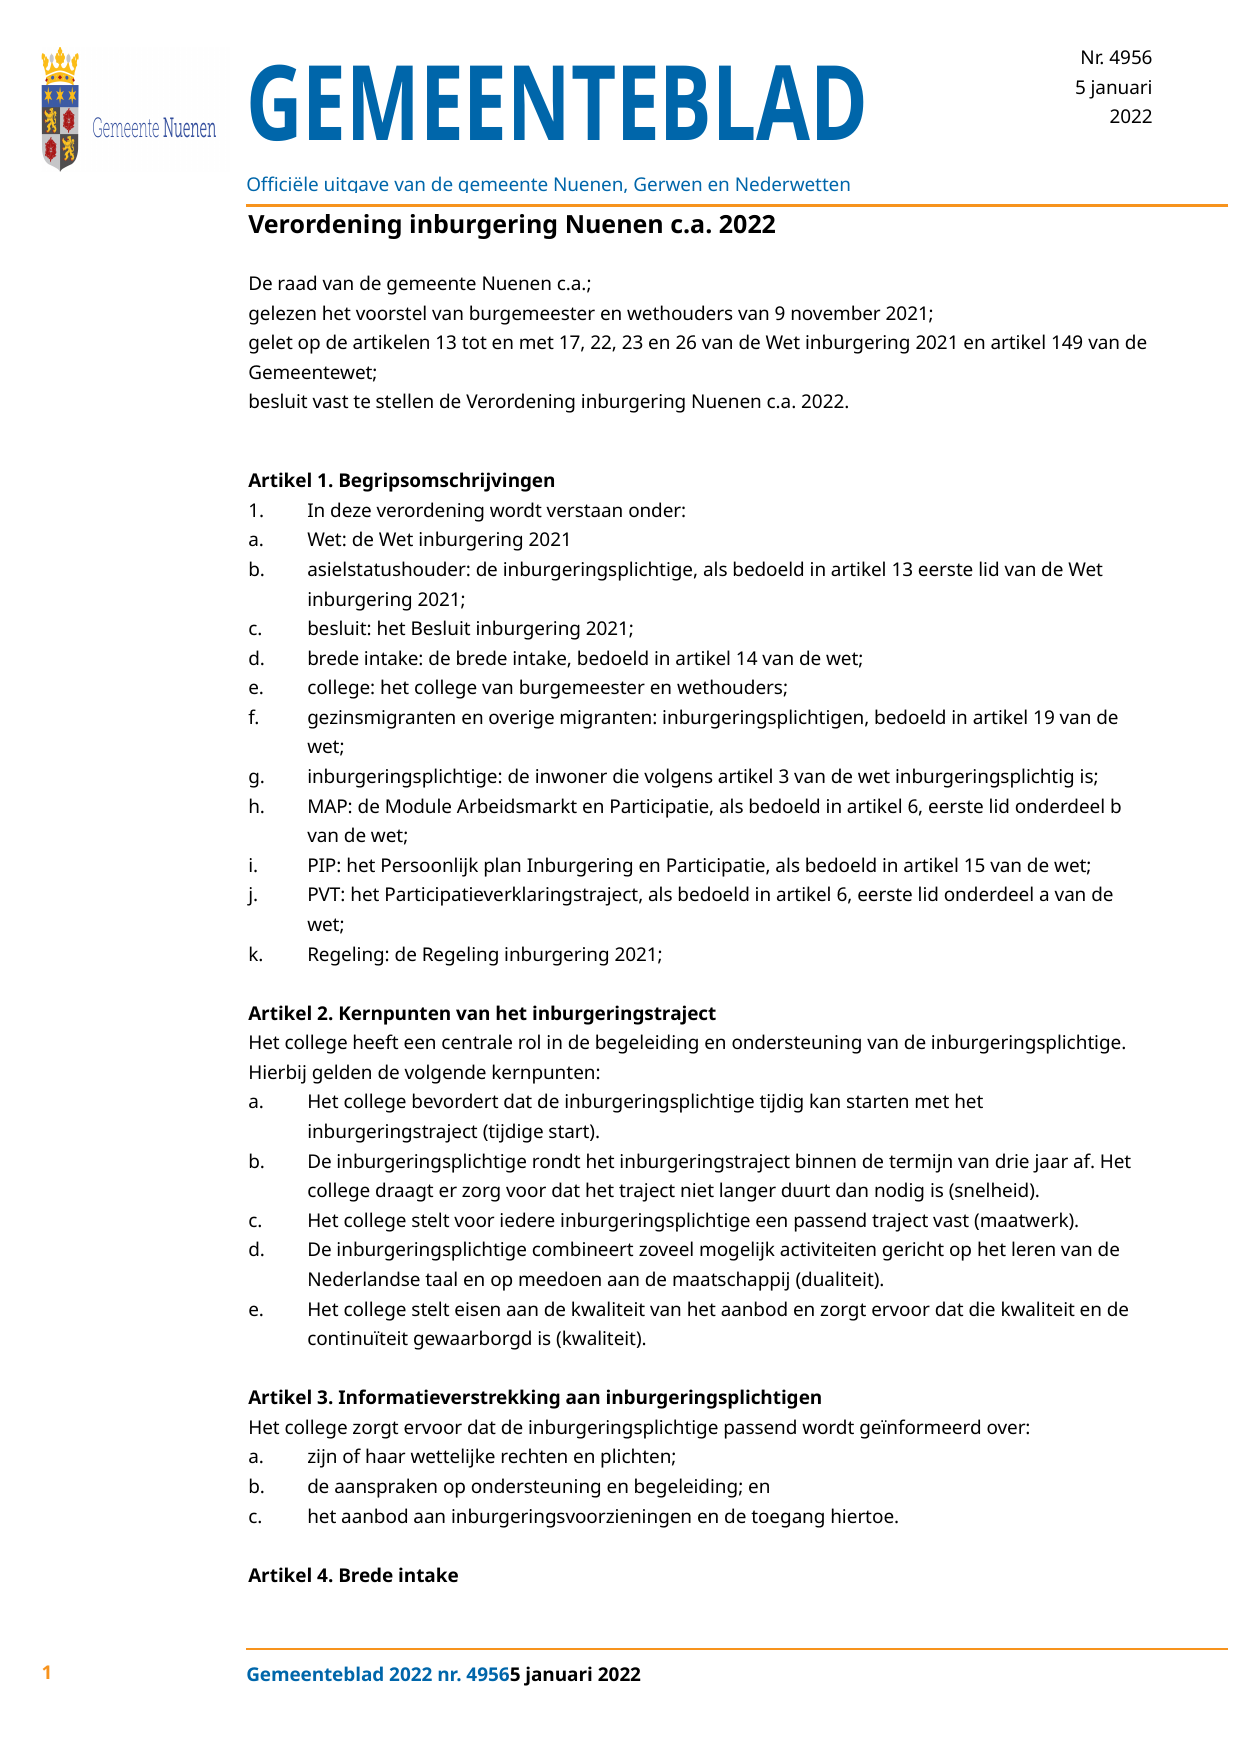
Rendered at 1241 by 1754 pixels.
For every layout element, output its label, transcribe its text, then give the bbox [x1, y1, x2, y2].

text Artikel 4. Brede intake [248, 1562, 1152, 1588]
text gelezen het voorstel van burgemeester en wethouders van 9 november 2021; [248, 300, 1152, 326]
list zijn of haar wettelijke rechten en plichten; [248, 1444, 1152, 1469]
list gezinsmigranten en overige migranten: inburgeringsplichtigen, bedoeld in artikel 19 van de wet; [248, 704, 1152, 759]
picture [41, 47, 231, 172]
text Artikel 1. Begripsomschrijvingen [248, 467, 1152, 493]
list MAP: de Module Arbeidsmarkt en Participatie, als bedoeld in artikel 6, eerste lid onderdeel b van de wet; [248, 793, 1152, 848]
list De inburgeringsplichtige rondt het inburgeringstraject binnen de termijn van drie jaar af. Het college draagt er zorg voor dat het traject niet langer duurt dan nodig is (snelheid). [248, 1148, 1152, 1203]
text Verordening inburgering Nuenen c.a. 2022 [248, 207, 1152, 241]
list Regeling: de Regeling inburgering 2021; [248, 941, 1152, 967]
list besluit: het Besluit inburgering 2021; [248, 615, 1152, 641]
list PVT: het Participatieverklaringstraject, als bedoeld in artikel 6, eerste lid onderdeel a van de wet; [248, 882, 1152, 937]
list de aanspraken op ondersteuning en begeleiding; en [248, 1473, 1152, 1499]
list college: het college van burgemeester en wethouders; [248, 674, 1152, 700]
list De inburgeringsplichtige combineert zoveel mogelijk activiteiten gericht op het leren van de Nederlandse taal en op meedoen aan de maatschappij (dualiteit). [248, 1237, 1152, 1292]
list Het college stelt eisen aan de kwaliteit van het aanbod en zorgt ervoor dat die kwaliteit en de continuïteit gewaarborgd is (kwaliteit). [248, 1296, 1152, 1351]
list PIP: het Persoonlijk plan Inburgering en Participatie, als bedoeld in artikel 15 van de wet; [248, 852, 1152, 878]
text Artikel 2. Kernpunten van het inburgeringstraject [248, 1000, 1152, 1026]
text Artikel 3. Informatieverstrekking aan inburgeringsplichtigen [248, 1384, 1152, 1410]
list asielstatushouder: de inburgeringsplichtige, als bedoeld in artikel 13 eerste lid van de Wet inburgering 2021; [248, 556, 1152, 612]
list Het college stelt voor iedere inburgeringsplichtige een passend traject vast (maatwerk). [248, 1207, 1152, 1233]
list In deze verordening wordt verstaan onder: [248, 497, 1152, 523]
text Het college zorgt ervoor dat de inburgeringsplichtige passend wordt geïnformeerd over: [248, 1414, 1152, 1440]
text besluit vast te stellen de Verordening inburgering Nuenen c.a. 2022. [248, 389, 1152, 414]
list inburgeringsplichtige: de inwoner die volgens artikel 3 van de wet inburgeringsplichtig is; [248, 763, 1152, 789]
text gelet op de artikelen 13 tot en met 17, 22, 23 en 26 van de Wet inburgering 2021 en artikel 149 van de Gemeentewet; [248, 329, 1152, 385]
list brede intake: de brede intake, bedoeld in artikel 14 van de wet; [248, 645, 1152, 671]
text De raad van de gemeente Nuenen c.a.; [248, 270, 1152, 296]
list het aanbod aan inburgeringsvoorzieningen en de toegang hiertoe. [248, 1503, 1152, 1529]
list Het college bevordert dat de inburgeringsplichtige tijdig kan starten met het inburgeringstraject (tijdige start). [248, 1089, 1152, 1144]
list Wet: de Wet inburgering 2021 [248, 527, 1152, 552]
text Het college heeft een centrale rol in de begeleiding en ondersteuning van de inburgeringsplichtige. Hierbij gelden de volgende kernpunten: [248, 1029, 1152, 1085]
